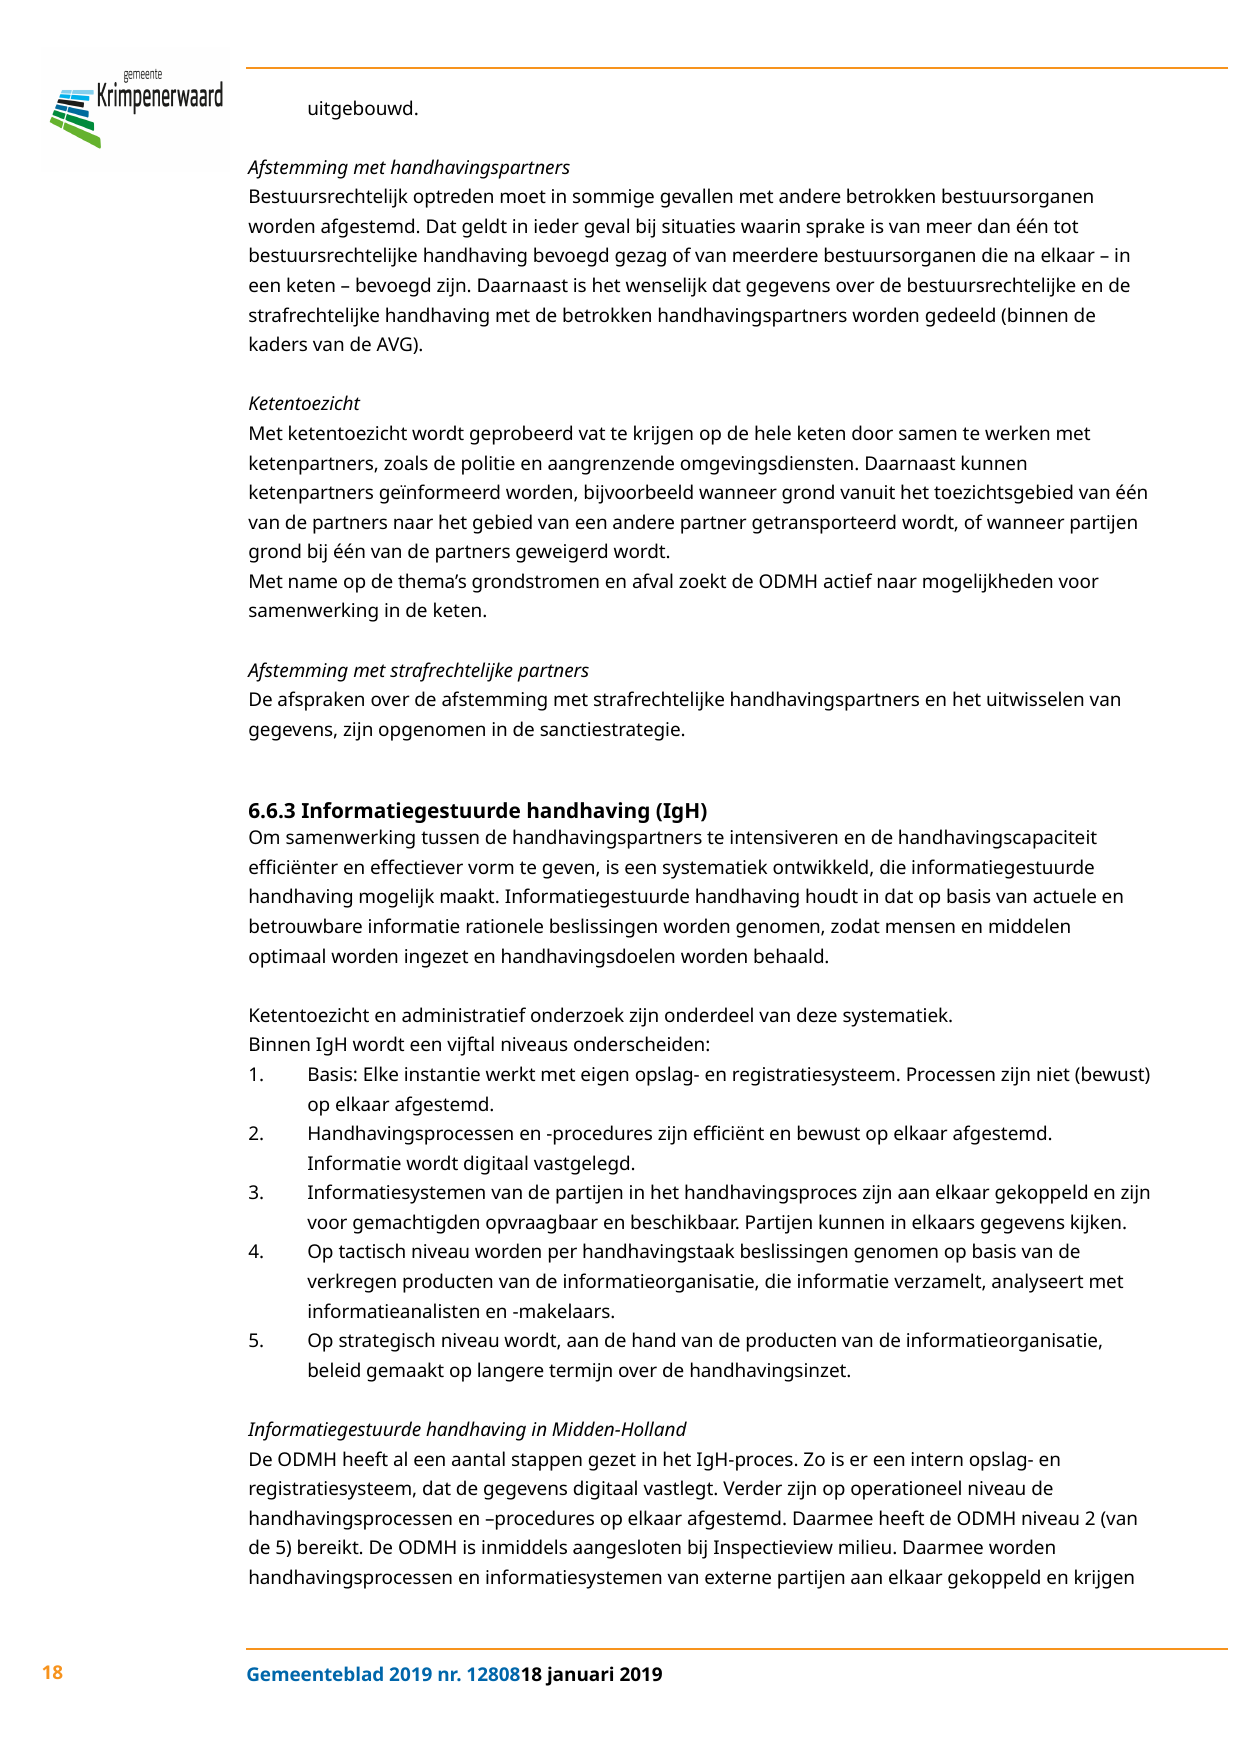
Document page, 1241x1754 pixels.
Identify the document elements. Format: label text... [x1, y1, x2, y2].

text Afstemming met handhavingspartners [248, 154, 1152, 180]
list uitgebouwd. [248, 95, 1152, 121]
list Basis: Elke instantie werkt met eigen opslag- en registratiesysteem. Processen zijn niet (bewust) op elkaar afgestemd. [248, 1061, 1152, 1116]
text Om samenwerking tussen de handhavingspartners te intensiveren en de handhavingscapaciteit efficiënter en effectiever vorm te geven, is een systematiek ontwikkeld, die informatiegestuurde handhaving mogelijk maakt. Informatiegestuurde handhaving houdt in dat op basis van actuele en betrouwbare informatie rationele beslissingen worden genomen, zodat mensen en middelen optimaal worden ingezet en handhavingsdoelen worden behaald. [248, 824, 1152, 968]
text Afstemming met strafrechtelijke partners [248, 657, 1152, 683]
text De afspraken over de afstemming met strafrechtelijke handhavingspartners en het uitwisselen van gegevens, zijn opgenomen in de sanctiestrategie. [248, 686, 1152, 742]
text Informatiegestuurde handhaving in Midden-Holland [248, 1416, 1152, 1442]
text 6.6.3 Informatiegestuurde handhaving (IgH) [248, 796, 1152, 824]
text Met ketentoezicht wordt geprobeerd vat te krijgen op de hele keten door samen te werken met ketenpartners, zoals de politie en aangrenzende omgevingsdiensten. Daarnaast kunnen ketenpartners geïnformeerd worden, bijvoorbeeld wanneer grond vanuit het toezichtsgebied van één van de partners naar het gebied van een andere partner getransporteerd wordt, of wanneer partijen grond bij één van de partners geweigerd wordt. [248, 420, 1152, 564]
list Informatiesystemen van de partijen in het handhavingsproces zijn aan elkaar gekoppeld en zijn voor gemachtigden opvraagbaar en beschikbaar. Partijen kunnen in elkaars gegevens kijken. [248, 1179, 1152, 1235]
text Binnen IgH wordt een vijftal niveaus onderscheiden: [248, 1032, 1152, 1057]
picture [41, 47, 231, 172]
text Met name op de thema’s grondstromen en afval zoekt de ODMH actief naar mogelijkheden voor samenwerking in de keten. [248, 568, 1152, 623]
text De ODMH heeft al een aantal stappen gezet in het IgH-proces. Zo is er een intern opslag- en registratiesysteem, dat de gegevens digitaal vastlegt. Verder zijn op operationeel niveau de handhavingsprocessen en –procedures op elkaar afgestemd. Daarmee heeft de ODMH niveau 2 (van de 5) bereikt. De ODMH is inmiddels aangesloten bij Inspectieview milieu. Daarmee worden handhavingsprocessen en informatiesystemen van externe partijen aan elkaar gekoppeld en krijgen [248, 1446, 1152, 1590]
list Handhavingsprocessen en -procedures zijn efficiënt en bewust op elkaar afgestemd. Informatie wordt digitaal vastgelegd. [248, 1120, 1152, 1176]
text Ketentoezicht [248, 391, 1152, 416]
text Bestuursrechtelijk optreden moet in sommige gevallen met andere betrokken bestuursorganen worden afgestemd. Dat geldt in ieder geval bij situaties waarin sprake is van meer dan één tot bestuursrechtelijke handhaving bevoegd gezag of van meerdere bestuursorganen die na elkaar – in een keten – bevoegd zijn. Daarnaast is het wenselijk dat gegevens over de bestuursrechtelijke en de strafrechtelijke handhaving met de betrokken handhavingspartners worden gedeeld (binnen de kaders van de AVG). [248, 183, 1152, 357]
text Ketentoezicht en administratief onderzoek zijn onderdeel van deze systematiek. [248, 1002, 1152, 1028]
list Op tactisch niveau worden per handhavingstaak beslissingen genomen op basis van de verkregen producten van de informatieorganisatie, die informatie verzamelt, analyseert met informatieanalisten en -makelaars. [248, 1239, 1152, 1323]
list Op strategisch niveau wordt, aan de hand van de producten van de informatieorganisatie, beleid gemaakt op langere termijn over de handhavingsinzet. [248, 1327, 1152, 1383]
